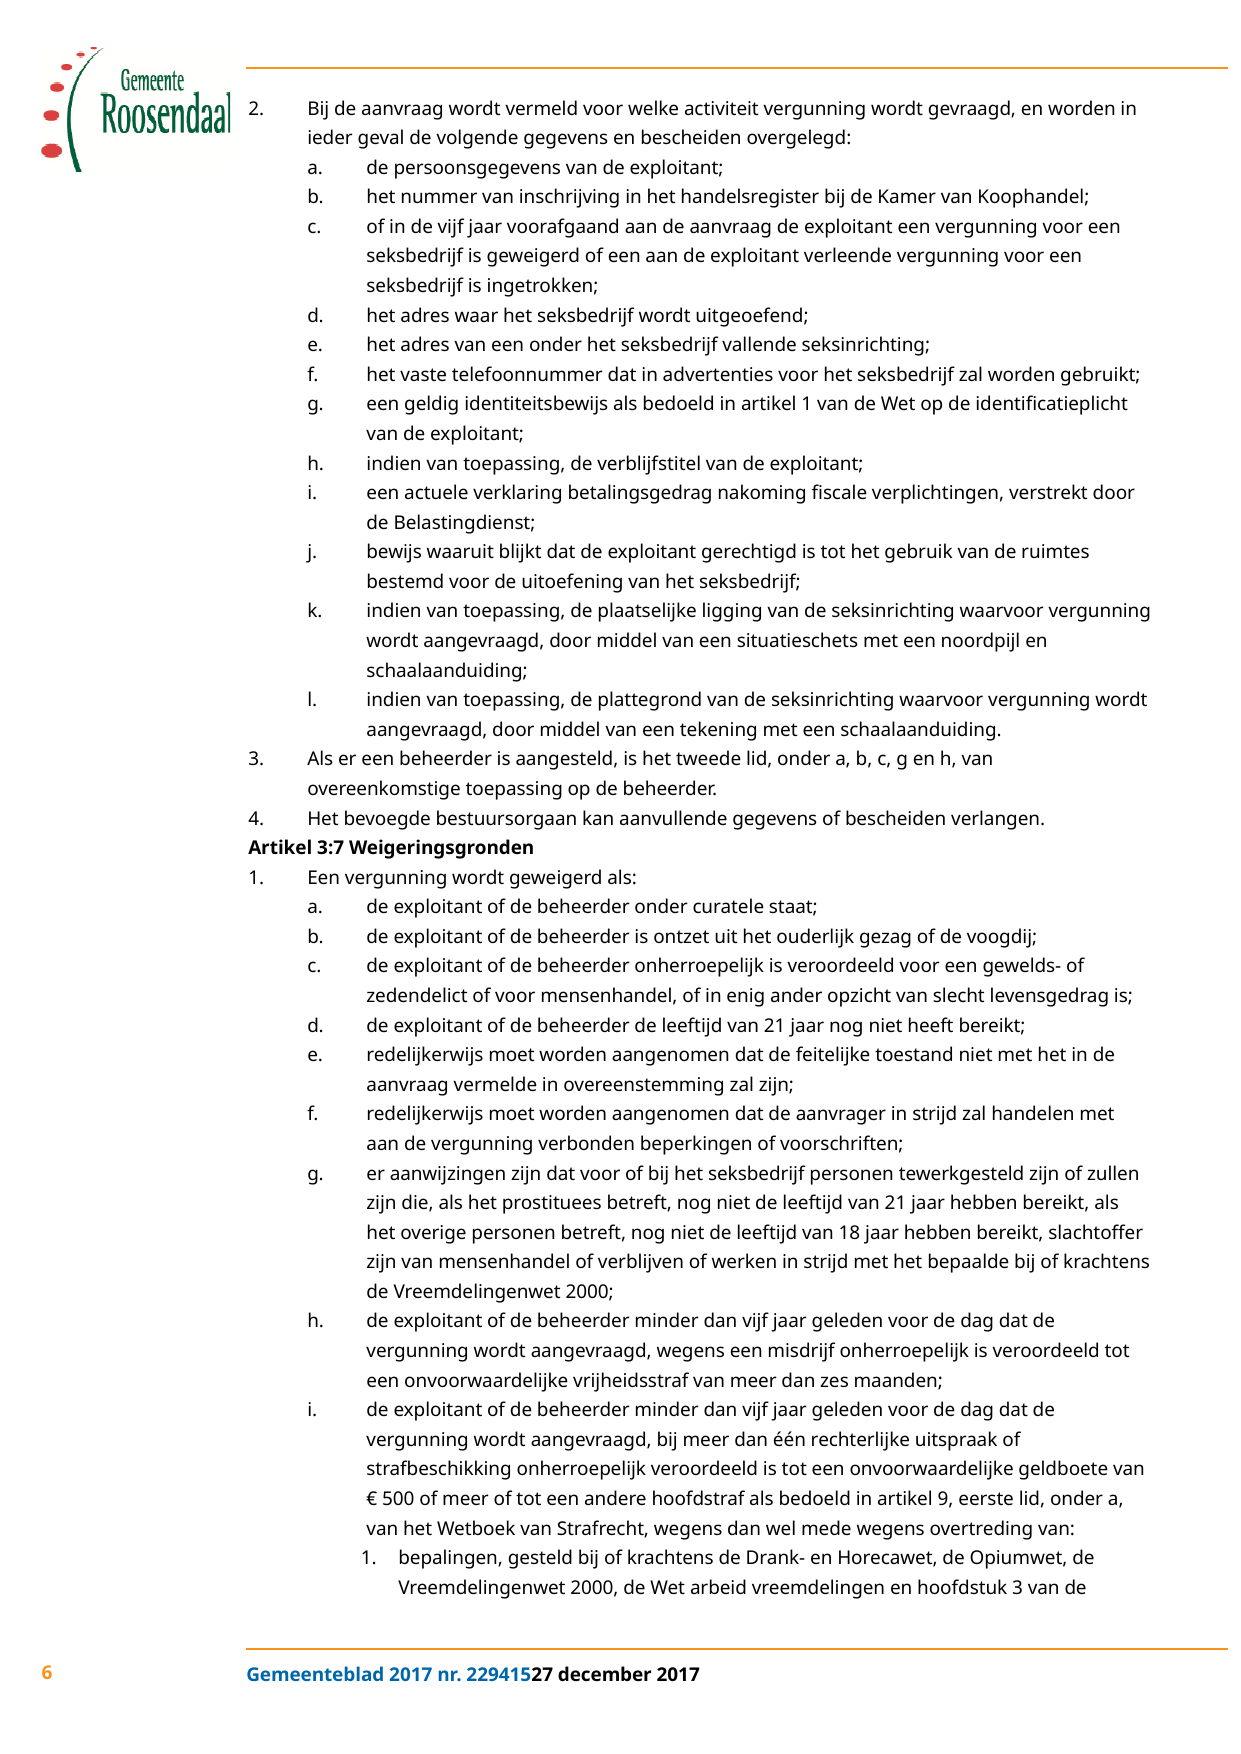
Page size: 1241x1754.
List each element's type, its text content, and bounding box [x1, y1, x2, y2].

list het adres van een onder het seksbedrijf vallende seksinrichting; [307, 331, 1152, 357]
list Als er een beheerder is aangesteld, is het tweede lid, onder a, b, c, g en h, van overeenkomstige toepassing op de beheerder. [248, 746, 1152, 801]
list indien van toepassing, de plaatselijke ligging van de seksinrichting waarvoor vergunning wordt aangevraagd, door middel van een situatieschets met een noordpijl en schaalaanduiding; [307, 598, 1152, 683]
list indien van toepassing, de verblijfstitel van de exploitant; [307, 450, 1152, 476]
list een geldig identiteitsbewijs als bedoeld in artikel 1 van de Wet op de identificatieplicht van de exploitant; [307, 391, 1152, 446]
list de exploitant of de beheerder is ontzet uit het ouderlijk gezag of de voogdij; [307, 923, 1152, 949]
list bewijs waaruit blijkt dat de exploitant gerechtigd is tot het gebruik van de ruimtes bestemd voor de uitoefening van het seksbedrijf; [307, 538, 1152, 594]
list het nummer van inschrijving in het handelsregister bij de Kamer van Koophandel; [307, 183, 1152, 209]
list de exploitant of de beheerder minder dan vijf jaar geleden voor de dag dat de vergunning wordt aangevraagd, wegens een misdrijf onherroepelijk is veroordeeld tot een onvoorwaardelijke vrijheidsstraf van meer dan zes maanden; [307, 1308, 1152, 1393]
list het vaste telefoonnummer dat in advertenties voor het seksbedrijf zal worden gebruikt; [307, 361, 1152, 387]
list Bij de aanvraag wordt vermeld voor welke activiteit vergunning wordt gevraagd, en worden in ieder geval de volgende gegevens en bescheiden overgelegd: [248, 95, 1152, 150]
list Een vergunning wordt geweigerd als: [248, 864, 1152, 890]
list er aanwijzingen zijn dat voor of bij het seksbedrijf personen tewerkgesteld zijn of zullen zijn die, als het prostituees betreft, nog niet de leeftijd van 21 jaar hebben bereikt, als het overige personen betreft, nog niet de leeftijd van 18 jaar hebben bereikt, slachtoffer zijn van mensenhandel of verblijven of werken in strijd met het bepaalde bij of krachtens de Vreemdelingenwet 2000; [307, 1160, 1152, 1304]
picture [41, 47, 231, 172]
list redelijkerwijs moet worden aangenomen dat de feitelijke toestand niet met het in de aanvraag vermelde in overeenstemming zal zijn; [307, 1041, 1152, 1097]
list bepalingen, gesteld bij of krachtens de Drank- en Horecawet, de Opiumwet, de Vreemdelingenwet 2000, de Wet arbeid vreemdelingen en hoofdstuk 3 van de [361, 1544, 1152, 1600]
list het adres waar het seksbedrijf wordt uitgeoefend; [307, 302, 1152, 328]
list indien van toepassing, de plattegrond van de seksinrichting waarvoor vergunning wordt aangevraagd, door middel van een tekening met een schaalaanduiding. [307, 686, 1152, 742]
list een actuele verklaring betalingsgedrag nakoming fiscale verplichtingen, verstrekt door de Belastingdienst; [307, 479, 1152, 535]
list de exploitant of de beheerder onder curatele staat; [307, 893, 1152, 919]
list of in de vijf jaar voorafgaand aan de aanvraag de exploitant een vergunning voor een seksbedrijf is geweigerd of een aan de exploitant verleende vergunning voor een seksbedrijf is ingetrokken; [307, 213, 1152, 298]
list redelijkerwijs moet worden aangenomen dat de aanvrager in strijd zal handelen met aan de vergunning verbonden beperkingen of voorschriften; [307, 1101, 1152, 1156]
text Artikel 3:7 Weigeringsgronden [248, 834, 1152, 860]
list de exploitant of de beheerder de leeftijd van 21 jaar nog niet heeft bereikt; [307, 1012, 1152, 1038]
list de exploitant of de beheerder onherroepelijk is veroordeeld voor een gewelds- of zedendelict of voor mensenhandel, of in enig ander opzicht van slecht levensgedrag is; [307, 953, 1152, 1008]
list de exploitant of de beheerder minder dan vijf jaar geleden voor de dag dat de vergunning wordt aangevraagd, bij meer dan één rechterlijke uitspraak of strafbeschikking onherroepelijk veroordeeld is tot een onvoorwaardelijke geldboete van € 500 of meer of tot een andere hoofdstraf als bedoeld in artikel 9, eerste lid, onder a, van het Wetboek van Strafrecht, wegens dan wel mede wegens overtreding van: [307, 1396, 1152, 1541]
list de persoonsgegevens van de exploitant; [307, 154, 1152, 180]
list Het bevoegde bestuursorgaan kan aanvullende gegevens of bescheiden verlangen. [248, 805, 1152, 831]
